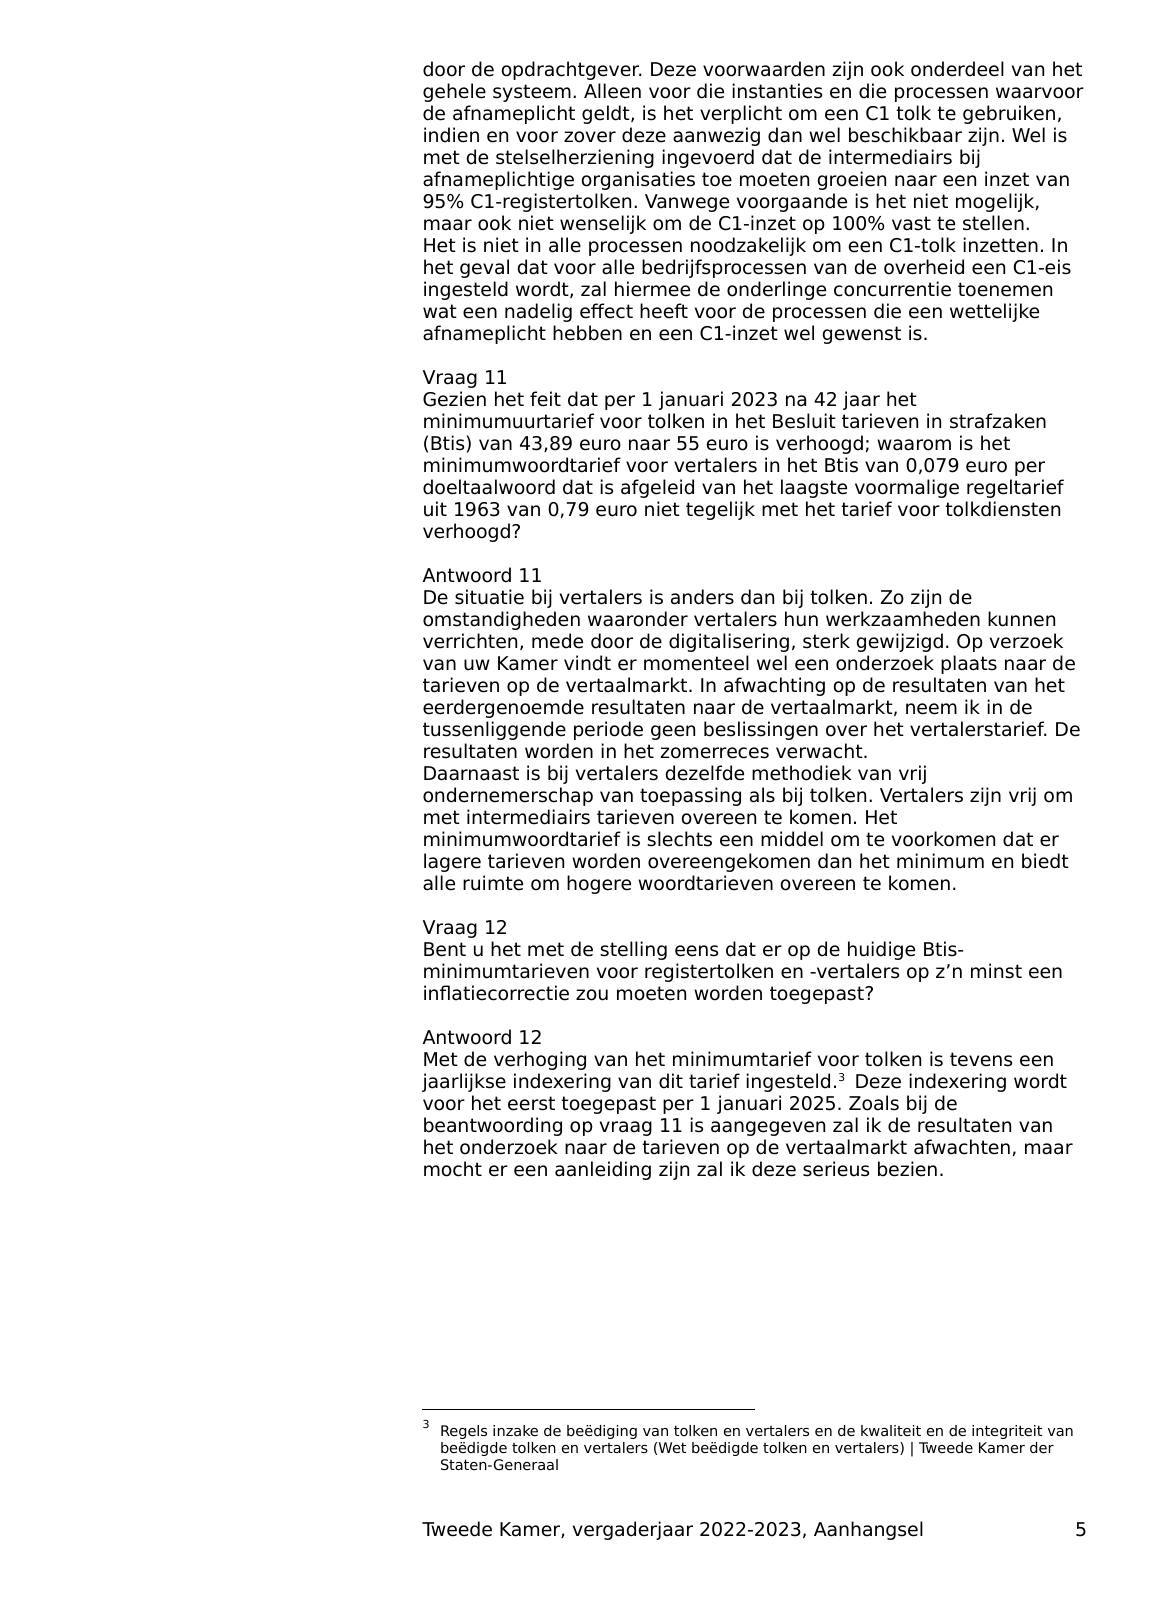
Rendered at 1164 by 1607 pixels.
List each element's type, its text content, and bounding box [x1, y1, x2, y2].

text Met de verhoging van het minimumtarief voor tolken is tevens een jaarlijkse indexering van dit tarief ingesteld. Deze indexering wordt voor het eerst toegepast per 1 januari 2025. Zoals bij de beantwoording op vraag 11 is aangegeven zal ik de resultaten van het onderzoek naar de tarieven op de vertaalmarkt afwachten, maar mocht er een aanleiding zijn zal ik deze serieus bezien. [422, 1049, 1087, 1181]
text Regels inzake de beëdiging van tolken en vertalers en de kwaliteit en de integriteit van beëdigde tolken en vertalers (Wet beëdigde tolken en vertalers) | Tweede Kamer der Staten-Generaal [422, 1418, 1087, 1474]
text Het is niet in alle processen noodzakelijk om een C1-tolk inzetten. In het geval dat voor alle bedrijfsprocessen van de overheid een C1-eis ingesteld wordt, zal hiermee de onderlinge concurrentie toenemen wat een nadelig effect heeft voor de processen die een wettelijke afnameplicht hebben en een C1-inzet wel gewenst is. [422, 235, 1087, 345]
text Gezien het feit dat per 1 januari 2023 na 42 jaar het minimumuurtarief voor tolken in het Besluit tarieven in strafzaken (Btis) van 43,89 euro naar 55 euro is verhoogd; waarom is het minimumwoordtarief voor vertalers in het Btis van 0,079 euro per doeltaalwoord dat is afgeleid van het laagste voormalige regeltarief uit 1963 van 0,79 euro niet tegelijk met het tarief voor tolkdiensten verhoogd? [422, 389, 1087, 543]
text Daarnaast is bij vertalers dezelfde methodiek van vrij ondernemerschap van toepassing als bij tolken. Vertalers zijn vrij om met intermediairs tarieven overeen te komen. Het minimumwoordtarief is slechts een middel om te voorkomen dat er lagere tarieven worden overeengekomen dan het minimum en biedt alle ruimte om hogere woordtarieven overeen te komen. [422, 763, 1087, 895]
text Vraag 11 [422, 367, 1087, 389]
text Antwoord 12 [422, 1027, 1087, 1049]
text door de opdrachtgever. Deze voorwaarden zijn ook onderdeel van het gehele systeem. Alleen voor die instanties en die processen waarvoor de afnameplicht geldt, is het verplicht om een C1 tolk te gebruiken, indien en voor zover deze aanwezig dan wel beschikbaar zijn. Wel is met de stelselherziening ingevoerd dat de intermediairs bij afnameplichtige organisaties toe moeten groeien naar een inzet van 95% C1-registertolken. Vanwege voorgaande is het niet mogelijk, maar ook niet wenselijk om de C1-inzet op 100% vast te stellen. [422, 59, 1087, 235]
text Antwoord 11 [422, 565, 1087, 587]
text De situatie bij vertalers is anders dan bij tolken. Zo zijn de omstandigheden waaronder vertalers hun werkzaamheden kunnen verrichten, mede door de digitalisering, sterk gewijzigd. Op verzoek van uw Kamer vindt er momenteel wel een onderzoek plaats naar de tarieven op de vertaalmarkt. In afwachting op de resultaten van het eerdergenoemde resultaten naar de vertaalmarkt, neem ik in de tussenliggende periode geen beslissingen over het vertalerstarief. De resultaten worden in het zomerreces verwacht. [422, 587, 1087, 763]
text Bent u het met de stelling eens dat er op de huidige Btis-minimumtarieven voor registertolken en -vertalers op z’n minst een inflatiecorrectie zou moeten worden toegepast? [422, 939, 1087, 1005]
text Vraag 12 [422, 917, 1087, 939]
